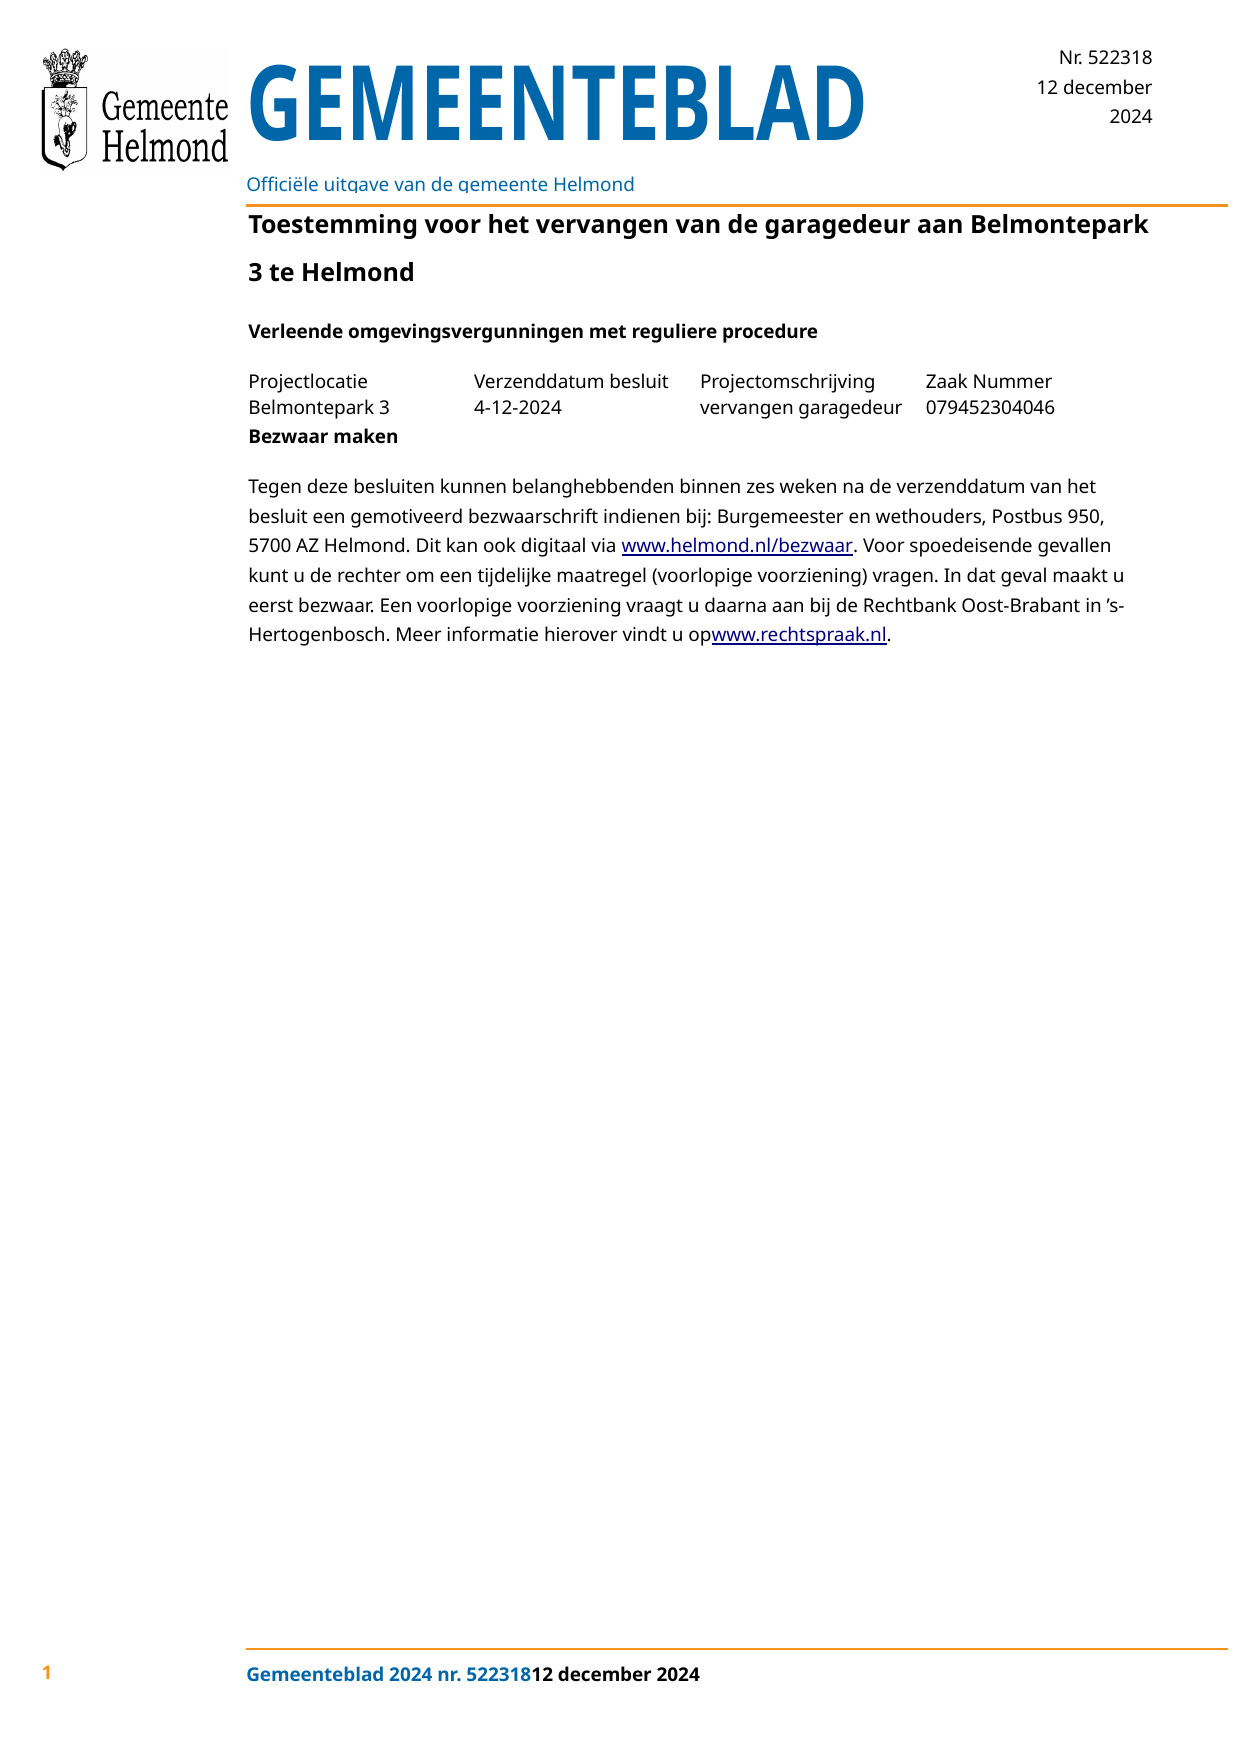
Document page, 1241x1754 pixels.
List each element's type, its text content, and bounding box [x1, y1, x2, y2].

text Tegen deze besluiten kunnen belanghebbenden binnen zes weken na de verzenddatum van het besluit een gemotiveerd bezwaarschrift indienen bij: Burgemeester en wethouders, Postbus 950, 5700 AZ Helmond. Dit kan ook digitaal via www.helmond.nl/bezwaar. Voor spoedeisende gevallen kunt u de rechter om een tijdelijke maatregel (voorlopige voorziening) vragen. In dat geval maakt u eerst bezwaar. Een voorlopige voorziening vraagt u daarna aan bij de Rechtbank Oost-Brabant in ’s-Hertogenbosch. Meer informatie hierover vindt u opwww.rechtspraak.nl. [248, 473, 1152, 647]
table_cell Belmontepark 3 [248, 394, 474, 420]
picture [41, 47, 231, 172]
table_header Projectomschrijving [700, 369, 926, 394]
table_cell vervangen garagedeur [700, 394, 926, 420]
text Verleende omgevingsvergunningen met reguliere procedure [248, 318, 1152, 344]
table_header Projectlocatie [248, 369, 474, 394]
table_cell 4-12-2024 [474, 394, 700, 420]
table_header Verzenddatum besluit [474, 369, 700, 394]
table_header Zaak Nummer [926, 369, 1152, 394]
table_cell 079452304046 [926, 394, 1152, 420]
text Bezwaar maken [248, 423, 1152, 449]
text Toestemming voor het vervangen van de garagedeur aan Belmontepark 3 te Helmond [248, 207, 1152, 288]
